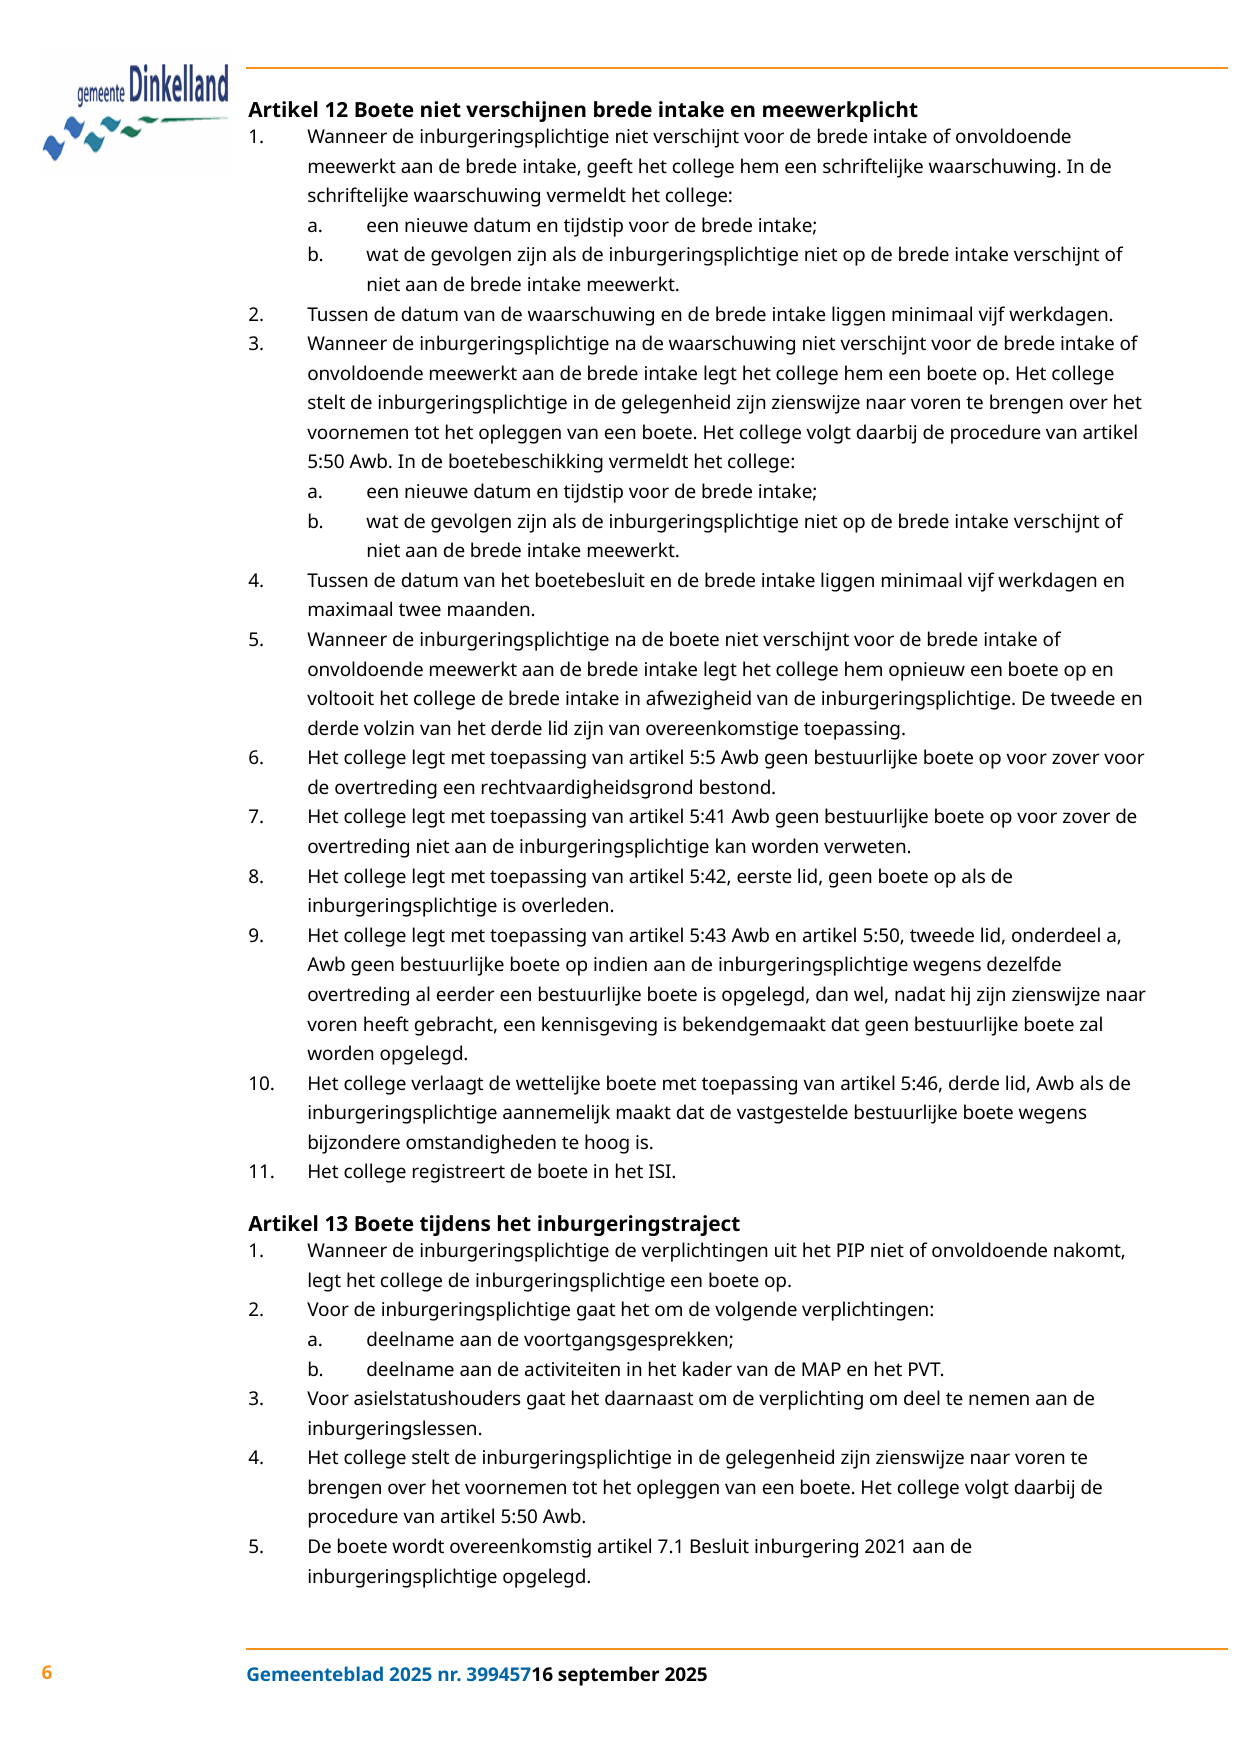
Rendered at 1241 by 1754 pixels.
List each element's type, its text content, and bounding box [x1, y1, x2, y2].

picture [41, 47, 231, 172]
list Wanneer de inburgeringsplichtige de verplichtingen uit het PIP niet of onvoldoende nakomt, legt het college de inburgeringsplichtige een boete op. [248, 1237, 1152, 1293]
list Voor de inburgeringsplichtige gaat het om de volgende verplichtingen: [248, 1297, 1152, 1322]
list Het college legt met toepassing van artikel 5:42, eerste lid, geen boete op als de inburgeringsplichtige is overleden. [248, 863, 1152, 918]
list Voor asielstatushouders gaat het daarnaast om de verplichting om deel te nemen aan de inburgeringslessen. [248, 1385, 1152, 1441]
text Artikel 12 Boete niet verschijnen brede intake en meewerkplicht [248, 95, 1152, 123]
list Het college registreert de boete in het ISI. [248, 1159, 1152, 1184]
list deelname aan de activiteiten in het kader van de MAP en het PVT. [307, 1356, 1152, 1382]
list Het college stelt de inburgeringsplichtige in de gelegenheid zijn zienswijze naar voren te brengen over het voornemen tot het opleggen van een boete. Het college volgt daarbij de procedure van artikel 5:50 Awb. [248, 1444, 1152, 1529]
list Wanneer de inburgeringsplichtige na de boete niet verschijnt voor de brede intake of onvoldoende meewerkt aan de brede intake legt het college hem opnieuw een boete op en voltooit het college de brede intake in afwezigheid van de inburgeringsplichtige. De tweede en derde volzin van het derde lid zijn van overeenkomstige toepassing. [248, 626, 1152, 741]
list Tussen de datum van het boetebesluit en de brede intake liggen minimaal vijf werkdagen en maximaal twee maanden. [248, 567, 1152, 622]
list Het college legt met toepassing van artikel 5:41 Awb geen bestuurlijke boete op voor zover de overtreding niet aan de inburgeringsplichtige kan worden verweten. [248, 804, 1152, 859]
list een nieuwe datum en tijdstip voor de brede intake; [307, 212, 1152, 238]
list De boete wordt overeenkomstig artikel 7.1 Besluit inburgering 2021 aan de inburgeringsplichtige opgelegd. [248, 1533, 1152, 1589]
list wat de gevolgen zijn als de inburgeringsplichtige niet op de brede intake verschijnt of niet aan de brede intake meewerkt. [307, 242, 1152, 297]
list deelname aan de voortgangsgesprekken; [307, 1326, 1152, 1352]
list wat de gevolgen zijn als de inburgeringsplichtige niet op de brede intake verschijnt of niet aan de brede intake meewerkt. [307, 508, 1152, 563]
list Het college legt met toepassing van artikel 5:5 Awb geen bestuurlijke boete op voor zover voor de overtreding een rechtvaardigheidsgrond bestond. [248, 744, 1152, 800]
text Artikel 13 Boete tijdens het inburgeringstraject [248, 1209, 1152, 1237]
list een nieuwe datum en tijdstip voor de brede intake; [307, 478, 1152, 504]
list Wanneer de inburgeringsplichtige niet verschijnt voor de brede intake of onvoldoende meewerkt aan de brede intake, geeft het college hem een schriftelijke waarschuwing. In de schriftelijke waarschuwing vermeldt het college: [248, 123, 1152, 208]
list Het college verlaagt de wettelijke boete met toepassing van artikel 5:46, derde lid, Awb als de inburgeringsplichtige aannemelijk maakt dat de vastgestelde bestuurlijke boete wegens bijzondere omstandigheden te hoog is. [248, 1070, 1152, 1155]
list Het college legt met toepassing van artikel 5:43 Awb en artikel 5:50, tweede lid, onderdeel a, Awb geen bestuurlijke boete op indien aan de inburgeringsplichtige wegens dezelfde overtreding al eerder een bestuurlijke boete is opgelegd, dan wel, nadat hij zijn zienswijze naar voren heeft gebracht, een kennisgeving is bekendgemaakt dat geen bestuurlijke boete zal worden opgelegd. [248, 922, 1152, 1066]
list Tussen de datum van de waarschuwing en de brede intake liggen minimaal vijf werkdagen. [248, 301, 1152, 326]
list Wanneer de inburgeringsplichtige na de waarschuwing niet verschijnt voor de brede intake of onvoldoende meewerkt aan de brede intake legt het college hem een boete op. Het college stelt de inburgeringsplichtige in de gelegenheid zijn zienswijze naar voren te brengen over het voornemen tot het opleggen van een boete. Het college volgt daarbij de procedure van artikel 5:50 Awb. In de boetebeschikking vermeldt het college: [248, 330, 1152, 474]
